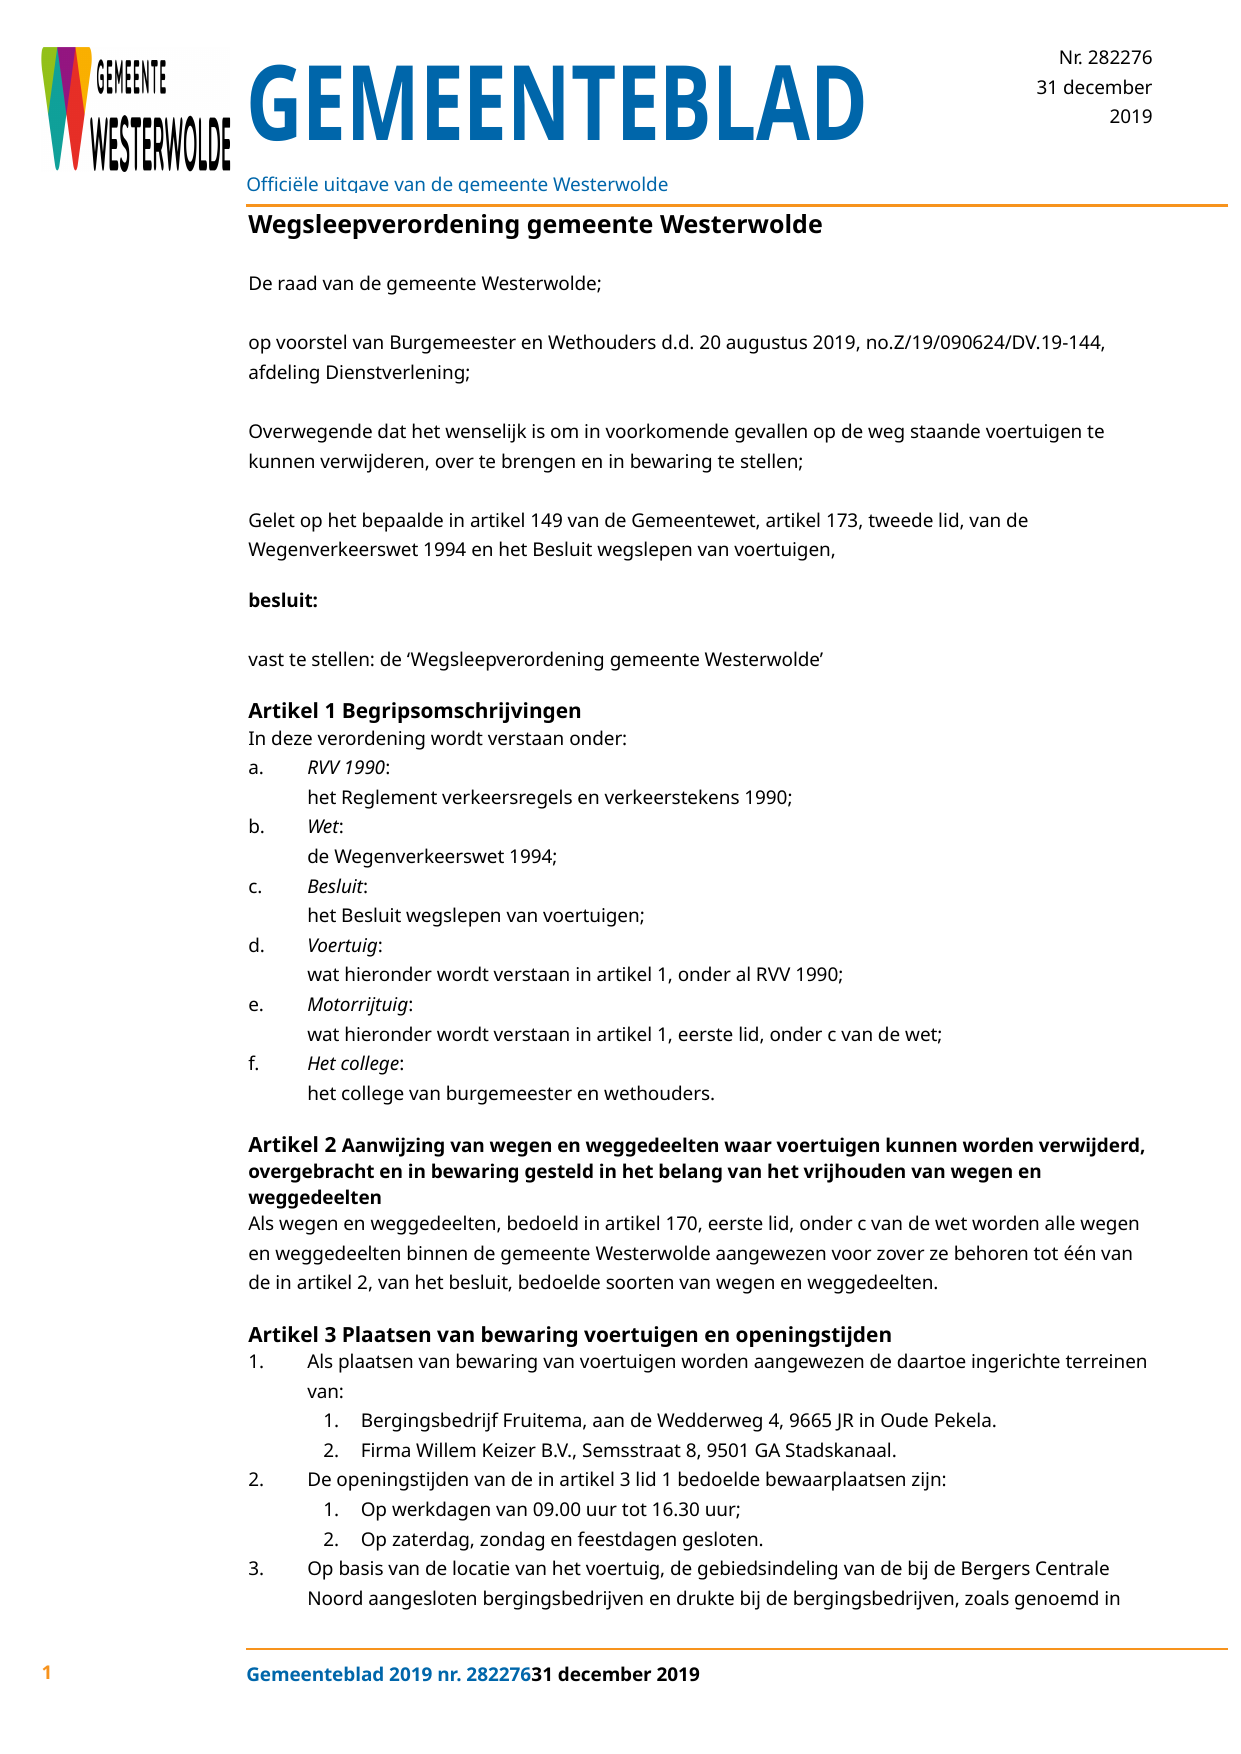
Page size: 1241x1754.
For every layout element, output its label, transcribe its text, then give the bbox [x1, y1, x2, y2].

text Gelet op het bepaalde in artikel 149 van de Gemeentewet, artikel 173, tweede lid, van de Wegenverkeerswet 1994 en het Besluit wegslepen van voertuigen, [248, 507, 1152, 562]
list wat hieronder wordt verstaan in artikel 1, onder al RVV 1990; [248, 962, 1152, 987]
list RVV 1990: [248, 754, 1152, 780]
text Overwegende dat het wenselijk is om in voorkomende gevallen op de weg staande voertuigen te kunnen verwijderen, over te brengen en in bewaring te stellen; [248, 418, 1152, 473]
list Als plaatsen van bewaring van voertuigen worden aangewezen de daartoe ingerichte terreinen van: [248, 1348, 1152, 1403]
list Firma Willem Keizer B.V., Semsstraat 8, 9501 GA Stadskanaal. [323, 1437, 1152, 1463]
list Op werkdagen van 09.00 uur tot 16.30 uur; [323, 1496, 1152, 1522]
list Bergingsbedrijf Fruitema, aan de Wedderweg 4, 9665 JR in Oude Pekela. [323, 1407, 1152, 1433]
list Op zaterdag, zondag en feestdagen gesloten. [323, 1526, 1152, 1551]
text vast te stellen: de ‘Wegsleepverordening gemeente Westerwolde’ [248, 646, 1152, 672]
list wat hieronder wordt verstaan in artikel 1, eerste lid, onder c van de wet; [248, 1021, 1152, 1046]
list de Wegenverkeerswet 1994; [248, 843, 1152, 869]
picture [41, 47, 231, 172]
text De raad van de gemeente Westerwolde; [248, 270, 1152, 296]
list Besluit: [248, 873, 1152, 898]
text Artikel 3 Plaatsen van bewaring voertuigen en openingstijden [248, 1320, 1152, 1348]
text besluit: [248, 587, 1152, 613]
text Wegsleepverordening gemeente Westerwolde [248, 207, 1152, 241]
text Artikel 2 Aanwijzing van wegen en weggedeelten waar voertuigen kunnen worden verwijderd, [248, 1130, 1152, 1159]
list Het college: [248, 1050, 1152, 1076]
text op voorstel van Burgemeester en Wethouders d.d. 20 augustus 2019, no.Z/19/090624/DV.19-144, afdeling Dienstverlening; [248, 329, 1152, 385]
text Als wegen en weggedeelten, bedoeld in artikel 170, eerste lid, onder c van de wet worden alle wegen en weggedeelten binnen de gemeente Westerwolde aangewezen voor zover ze behoren tot één van de in artikel 2, van het besluit, bedoelde soorten van wegen en weggedeelten. [248, 1210, 1152, 1295]
list Wet: [248, 814, 1152, 839]
list De openingstijden van de in artikel 3 lid 1 bedoelde bewaarplaatsen zijn: [248, 1467, 1152, 1492]
list Voertuig: [248, 932, 1152, 958]
text Artikel 1 Begripsomschrijvingen [248, 696, 1152, 725]
list het college van burgemeester en wethouders. [248, 1080, 1152, 1106]
list Op basis van de locatie van het voertuig, de gebiedsindeling van de bij de Bergers Centrale Noord aangesloten bergingsbedrijven en drukte bij de bergingsbedrijven, zoals genoemd in [248, 1555, 1152, 1611]
list Motorrijtuig: [248, 991, 1152, 1017]
list het Besluit wegslepen van voertuigen; [248, 902, 1152, 928]
text In deze verordening wordt verstaan onder: [248, 725, 1152, 751]
text overgebracht en in bewaring gesteld in het belang van het vrijhouden van wegen en weggedeelten [248, 1159, 1152, 1210]
list het Reglement verkeersregels en verkeerstekens 1990; [248, 784, 1152, 810]
